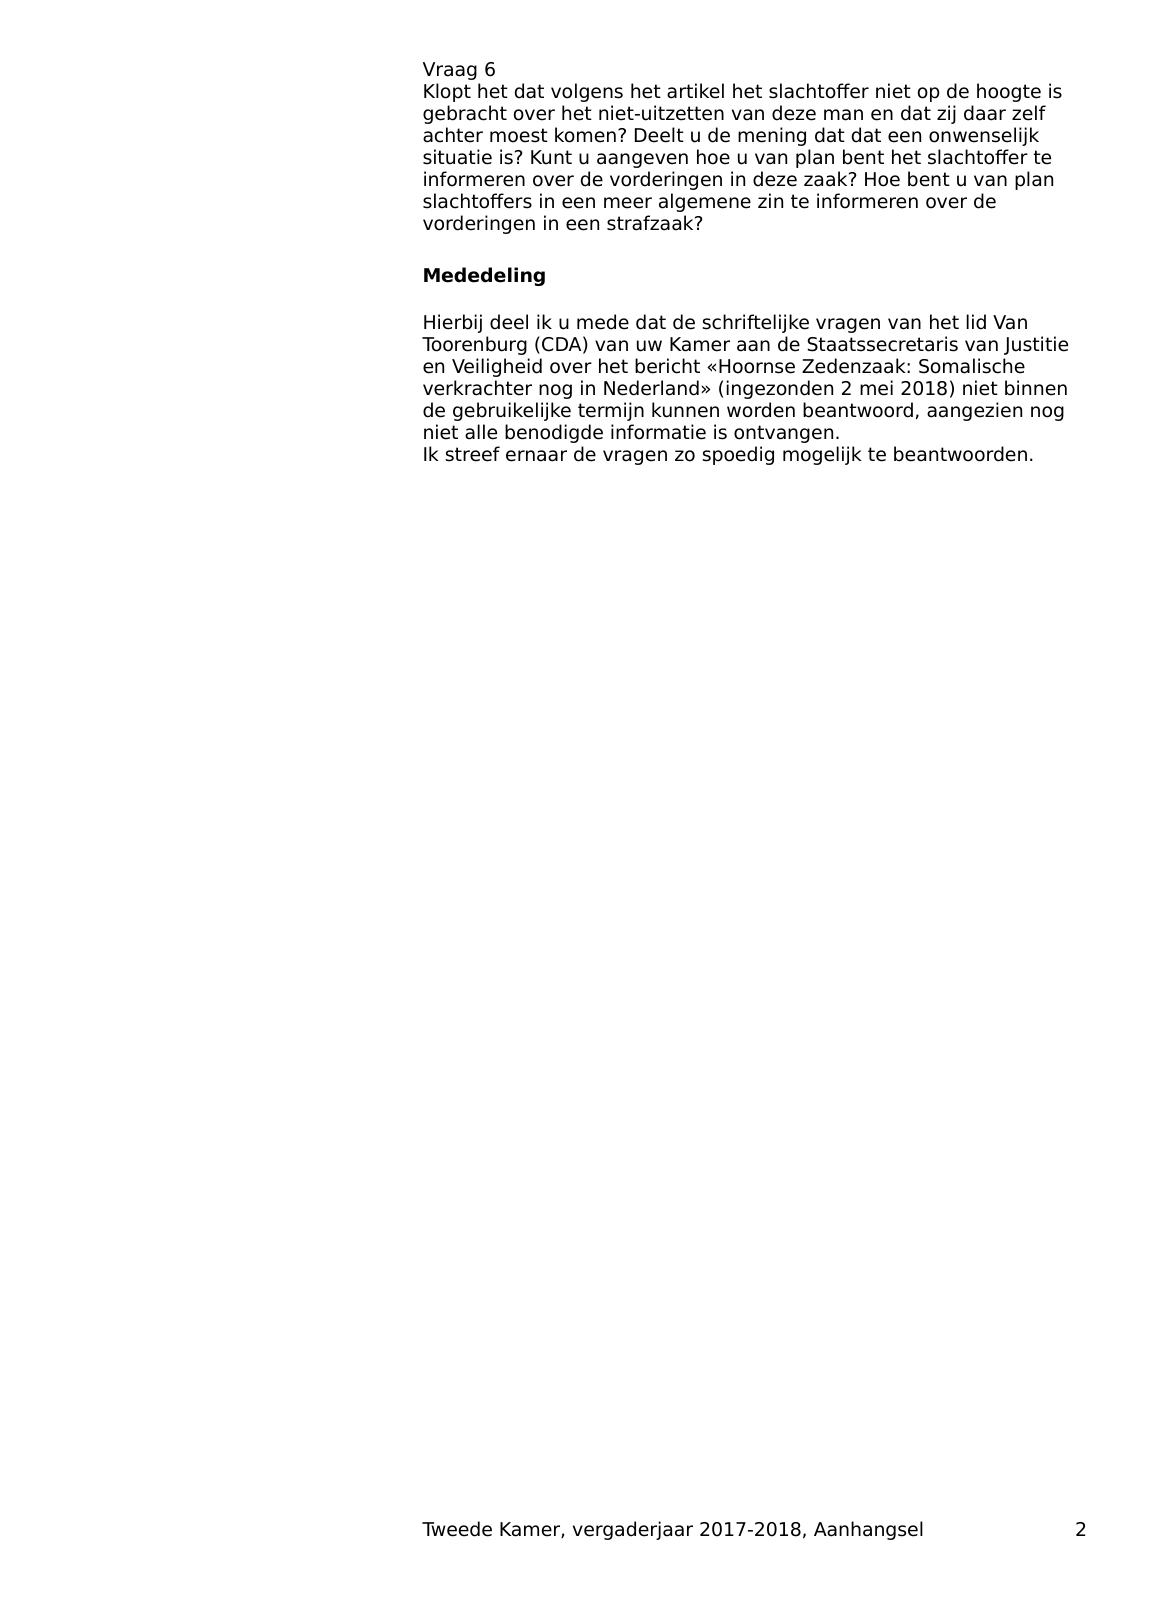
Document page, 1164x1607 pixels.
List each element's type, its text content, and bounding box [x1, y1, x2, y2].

text Klopt het dat volgens het artikel het slachtoffer niet op de hoogte is gebracht over het niet-uitzetten van deze man en dat zij daar zelf achter moest komen? Deelt u de mening dat dat een onwenselijk situatie is? Kunt u aangeven hoe u van plan bent het slachtoffer te informeren over de vorderingen in deze zaak? Hoe bent u van plan slachtoffers in een meer algemene zin te informeren over de vorderingen in een strafzaak? [422, 81, 1087, 235]
text Vraag 6 [422, 59, 1087, 81]
text Ik streef ernaar de vragen zo spoedig mogelijk te beantwoorden. [422, 444, 1087, 466]
text Hierbij deel ik u mede dat de schriftelijke vragen van het lid Van Toorenburg (CDA) van uw Kamer aan de Staatssecretaris van Justitie en Veiligheid over het bericht «Hoornse Zedenzaak: Somalische verkrachter nog in Nederland» (ingezonden 2 mei 2018) niet binnen de gebruikelijke termijn kunnen worden beantwoord, aangezien nog niet alle benodigde informatie is ontvangen. [422, 312, 1087, 444]
subtitle Mededeling [422, 265, 1087, 287]
